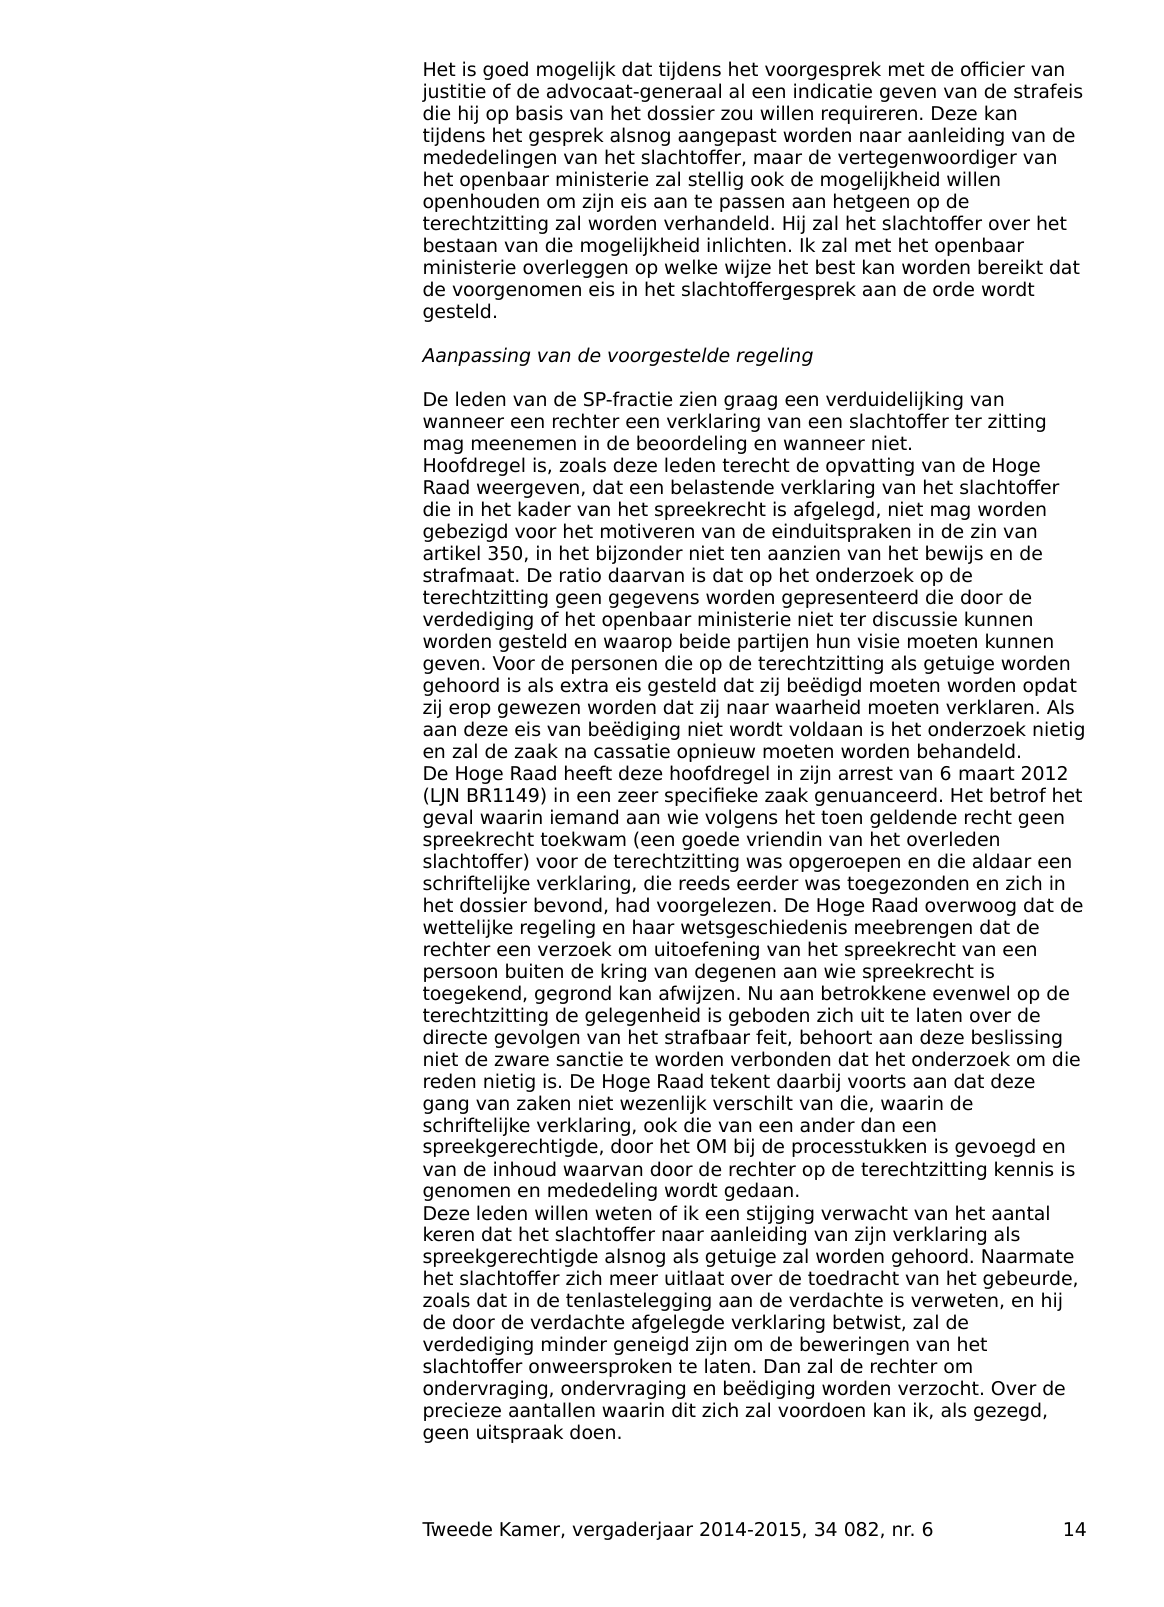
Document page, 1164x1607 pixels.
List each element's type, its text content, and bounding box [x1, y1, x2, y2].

text De Hoge Raad heeft deze hoofdregel in zijn arrest van 6 maart 2012 (LJN BR1149) in een zeer specifieke zaak genuanceerd. Het betrof het geval waarin iemand aan wie volgens het toen geldende recht geen spreekrecht toekwam (een goede vriendin van het overleden slachtoffer) voor de terechtzitting was opgeroepen en die aldaar een schriftelijke verklaring, die reeds eerder was toegezonden en zich in het dossier bevond, had voorgelezen. De Hoge Raad overwoog dat de wettelijke regeling en haar wetsgeschiedenis meebrengen dat de rechter een verzoek om uitoefening van het spreekrecht van een persoon buiten de kring van degenen aan wie spreekrecht is toegekend, gegrond kan afwijzen. Nu aan betrokkene evenwel op de terechtzitting de gelegenheid is geboden zich uit te laten over de directe gevolgen van het strafbaar feit, behoort aan deze beslissing niet de zware sanctie te worden verbonden dat het onderzoek om die reden nietig is. De Hoge Raad tekent daarbij voorts aan dat deze gang van zaken niet wezenlijk verschilt van die, waarin de schriftelijke verklaring, ook die van een ander dan een spreekgerechtigde, door het OM bij de processtukken is gevoegd en van de inhoud waarvan door de rechter op de terechtzitting kennis is genomen en mededeling wordt gedaan. [422, 763, 1087, 1202]
subtitle Aanpassing van de voorgestelde regeling [422, 345, 1087, 367]
text De leden van de SP-fractie zien graag een verduidelijking van wanneer een rechter een verklaring van een slachtoffer ter zitting mag meenemen in de beoordeling en wanneer niet. [422, 389, 1087, 455]
text Het is goed mogelijk dat tijdens het voorgesprek met de officier van justitie of de advocaat-generaal al een indicatie geven van de strafeis die hij op basis van het dossier zou willen requireren. Deze kan tijdens het gesprek alsnog aangepast worden naar aanleiding van de mededelingen van het slachtoffer, maar de vertegenwoordiger van het openbaar ministerie zal stellig ook de mogelijkheid willen openhouden om zijn eis aan te passen aan hetgeen op de terechtzitting zal worden verhandeld. Hij zal het slachtoffer over het bestaan van die mogelijkheid inlichten. Ik zal met het openbaar ministerie overleggen op welke wijze het best kan worden bereikt dat de voorgenomen eis in het slachtoffergesprek aan de orde wordt gesteld. [422, 59, 1087, 323]
text Deze leden willen weten of ik een stijging verwacht van het aantal keren dat het slachtoffer naar aanleiding van zijn verklaring als spreekgerechtigde alsnog als getuige zal worden gehoord. Naarmate het slachtoffer zich meer uitlaat over de toedracht van het gebeurde, zoals dat in de tenlastelegging aan de verdachte is verweten, en hij de door de verdachte afgelegde verklaring betwist, zal de verdediging minder geneigd zijn om de beweringen van het slachtoffer onweersproken te laten. Dan zal de rechter om ondervraging, ondervraging en beëdiging worden verzocht. Over de precieze aantallen waarin dit zich zal voordoen kan ik, als gezegd, geen uitspraak doen. [422, 1202, 1087, 1444]
text Hoofdregel is, zoals deze leden terecht de opvatting van de Hoge Raad weergeven, dat een belastende verklaring van het slachtoffer die in het kader van het spreekrecht is afgelegd, niet mag worden gebezigd voor het motiveren van de einduitspraken in de zin van artikel 350, in het bijzonder niet ten aanzien van het bewijs en de strafmaat. De ratio daarvan is dat op het onderzoek op de terechtzitting geen gegevens worden gepresenteerd die door de verdediging of het openbaar ministerie niet ter discussie kunnen worden gesteld en waarop beide partijen hun visie moeten kunnen geven. Voor de personen die op de terechtzitting als getuige worden gehoord is als extra eis gesteld dat zij beëdigd moeten worden opdat zij erop gewezen worden dat zij naar waarheid moeten verklaren. Als aan deze eis van beëdiging niet wordt voldaan is het onderzoek nietig en zal de zaak na cassatie opnieuw moeten worden behandeld. [422, 455, 1087, 763]
